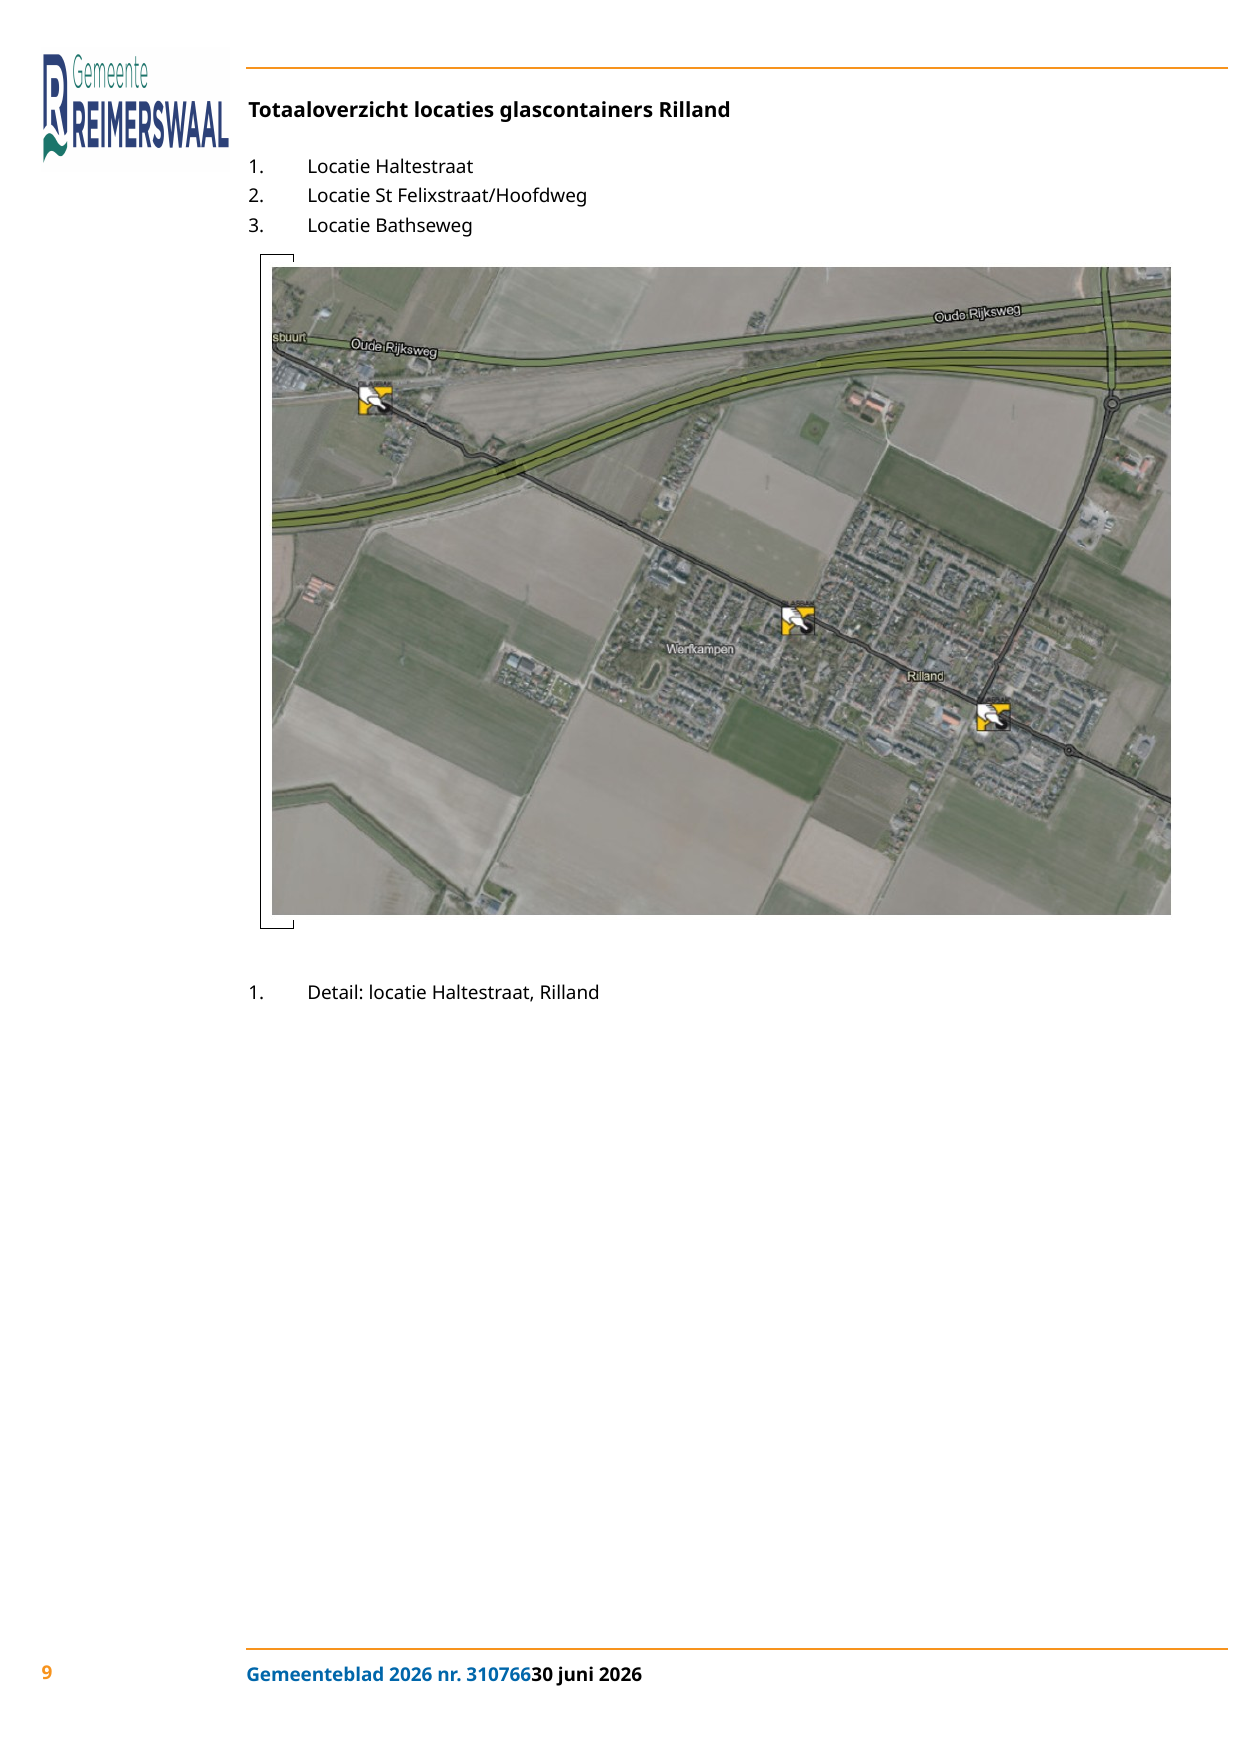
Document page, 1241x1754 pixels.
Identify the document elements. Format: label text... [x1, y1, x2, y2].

picture [41, 47, 231, 172]
picture [268, 262, 1173, 920]
text Totaaloverzicht locaties glascontainers Rilland [248, 95, 1152, 123]
list Locatie Haltestraat [248, 153, 1152, 179]
list Locatie St Felixstraat/Hoofdweg [248, 182, 1152, 208]
list Detail: locatie Haltestraat, Rilland [248, 979, 1152, 1005]
list Locatie Bathseweg [248, 212, 1152, 238]
